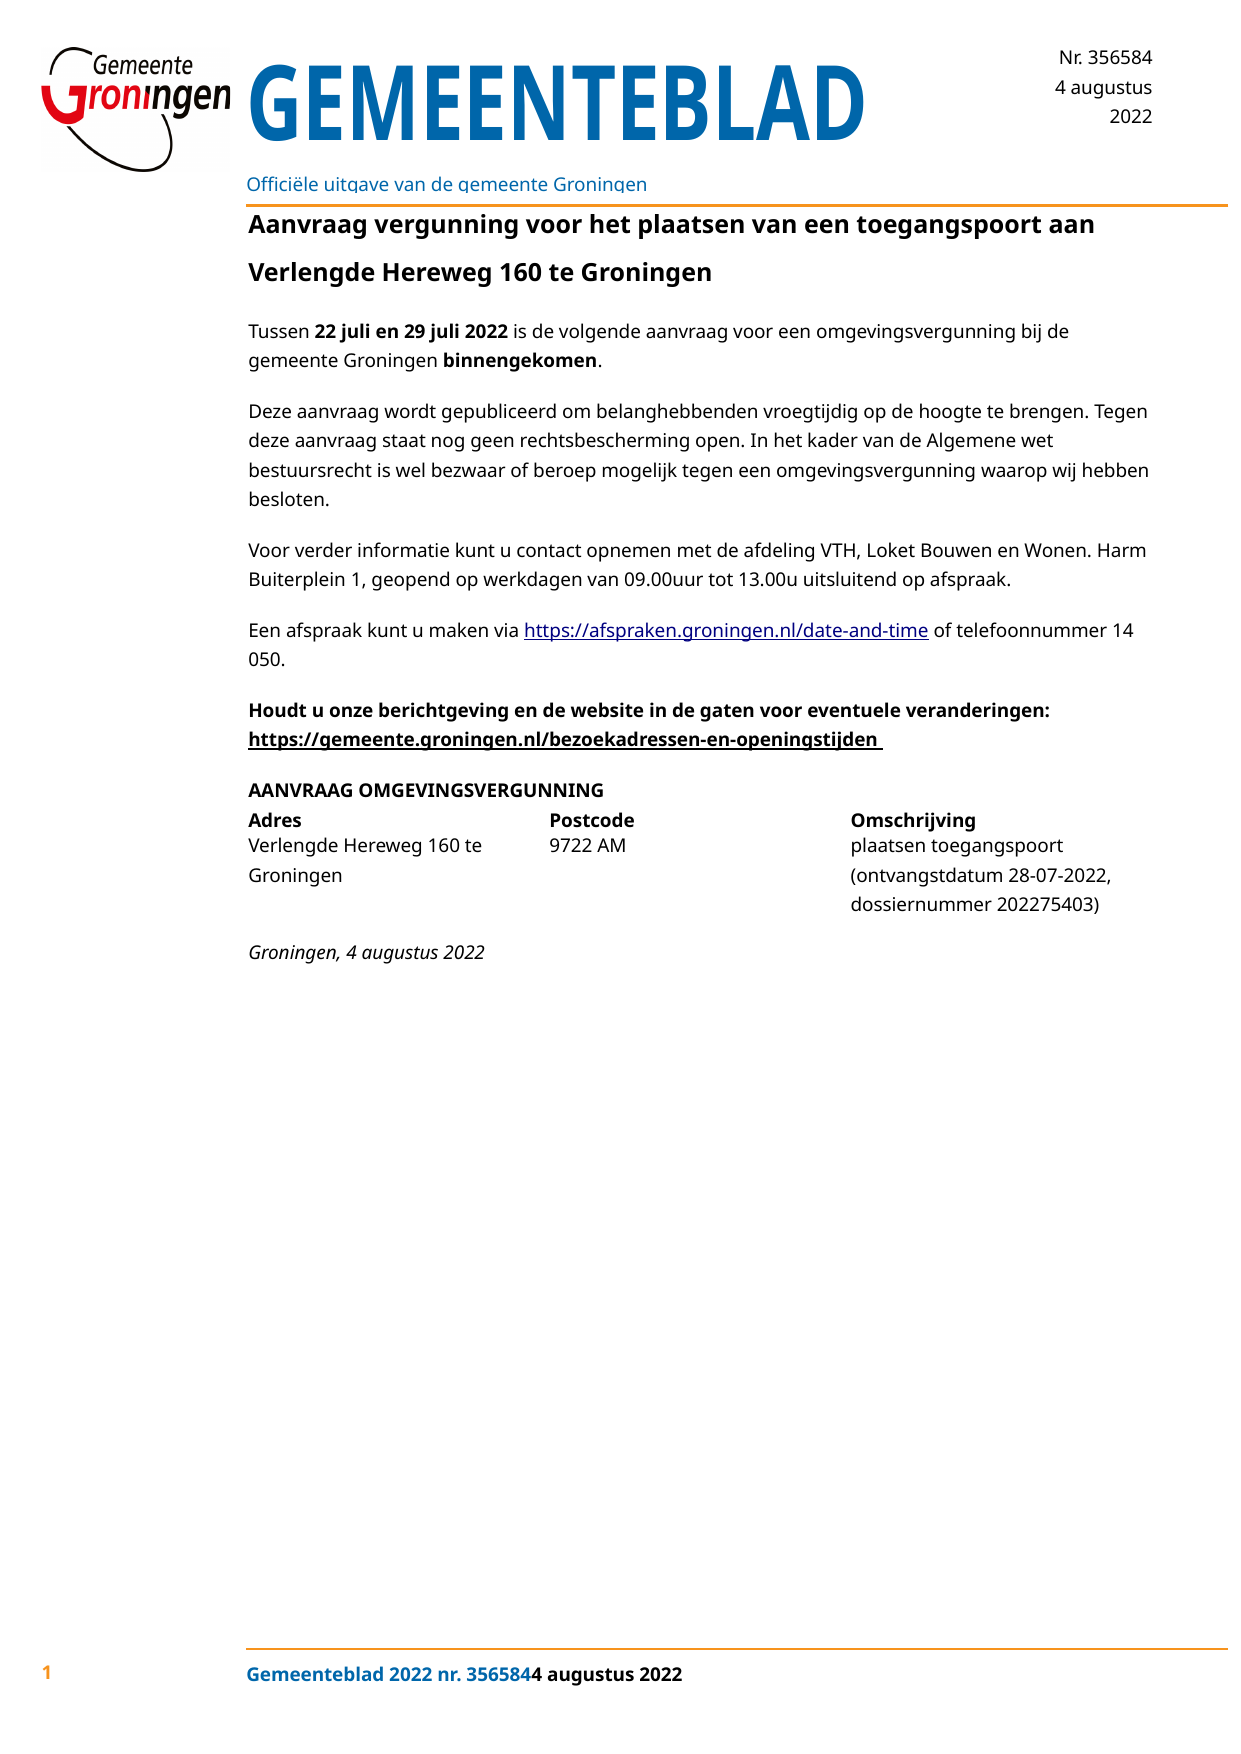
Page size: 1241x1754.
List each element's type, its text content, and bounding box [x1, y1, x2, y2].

text Aanvraag vergunning voor het plaatsen van een toegangspoort aan Verlengde Hereweg 160 te Groningen [248, 207, 1152, 288]
table_cell Verlengde Hereweg 160 te Groningen [248, 833, 549, 917]
text Een afspraak kunt u maken via https://afspraken.groningen.nl/date-and-time of telefoonnummer 14 050. [248, 617, 1152, 672]
table_cell 9722 AM [549, 833, 850, 917]
text Voor verder informatie kunt u contact opnemen met de afdeling VTH, Loket Bouwen en Wonen. Harm Buiterplein 1, geopend op werkdagen van 09.00uur tot 13.00u uitsluitend op afspraak. [248, 537, 1152, 592]
table_cell plaatsen toegangspoort (ontvangstdatum 28-07-2022, dossiernummer 202275403) [850, 833, 1152, 917]
text Tussen 22 juli en 29 juli 2022 is de volgende aanvraag voor een omgevingsvergunning bij de gemeente Groningen binnengekomen. [248, 318, 1152, 373]
text AANVRAAG OMGEVINGSVERGUNNING [248, 777, 1152, 803]
picture [41, 47, 231, 172]
text Groningen, 4 augustus 2022 [248, 939, 1152, 964]
text Deze aanvraag wordt gepubliceerd om belanghebbenden vroegtijdig op de hoogte te brengen. Tegen deze aanvraag staat nog geen rechtsbescherming open. In het kader van de Algemene wet bestuursrecht is wel bezwaar of beroep mogelijk tegen een omgevingsvergunning waarop wij hebben besloten. [248, 398, 1152, 512]
table_header Adres [248, 807, 549, 832]
table_header Omschrijving [850, 807, 1152, 832]
text Houdt u onze berichtgeving en de website in de gaten voor eventuele veranderingen: https://gemeente.groningen.nl/bezoekadressen-en-openingstijden [248, 697, 1152, 752]
table_header Postcode [549, 807, 850, 832]
